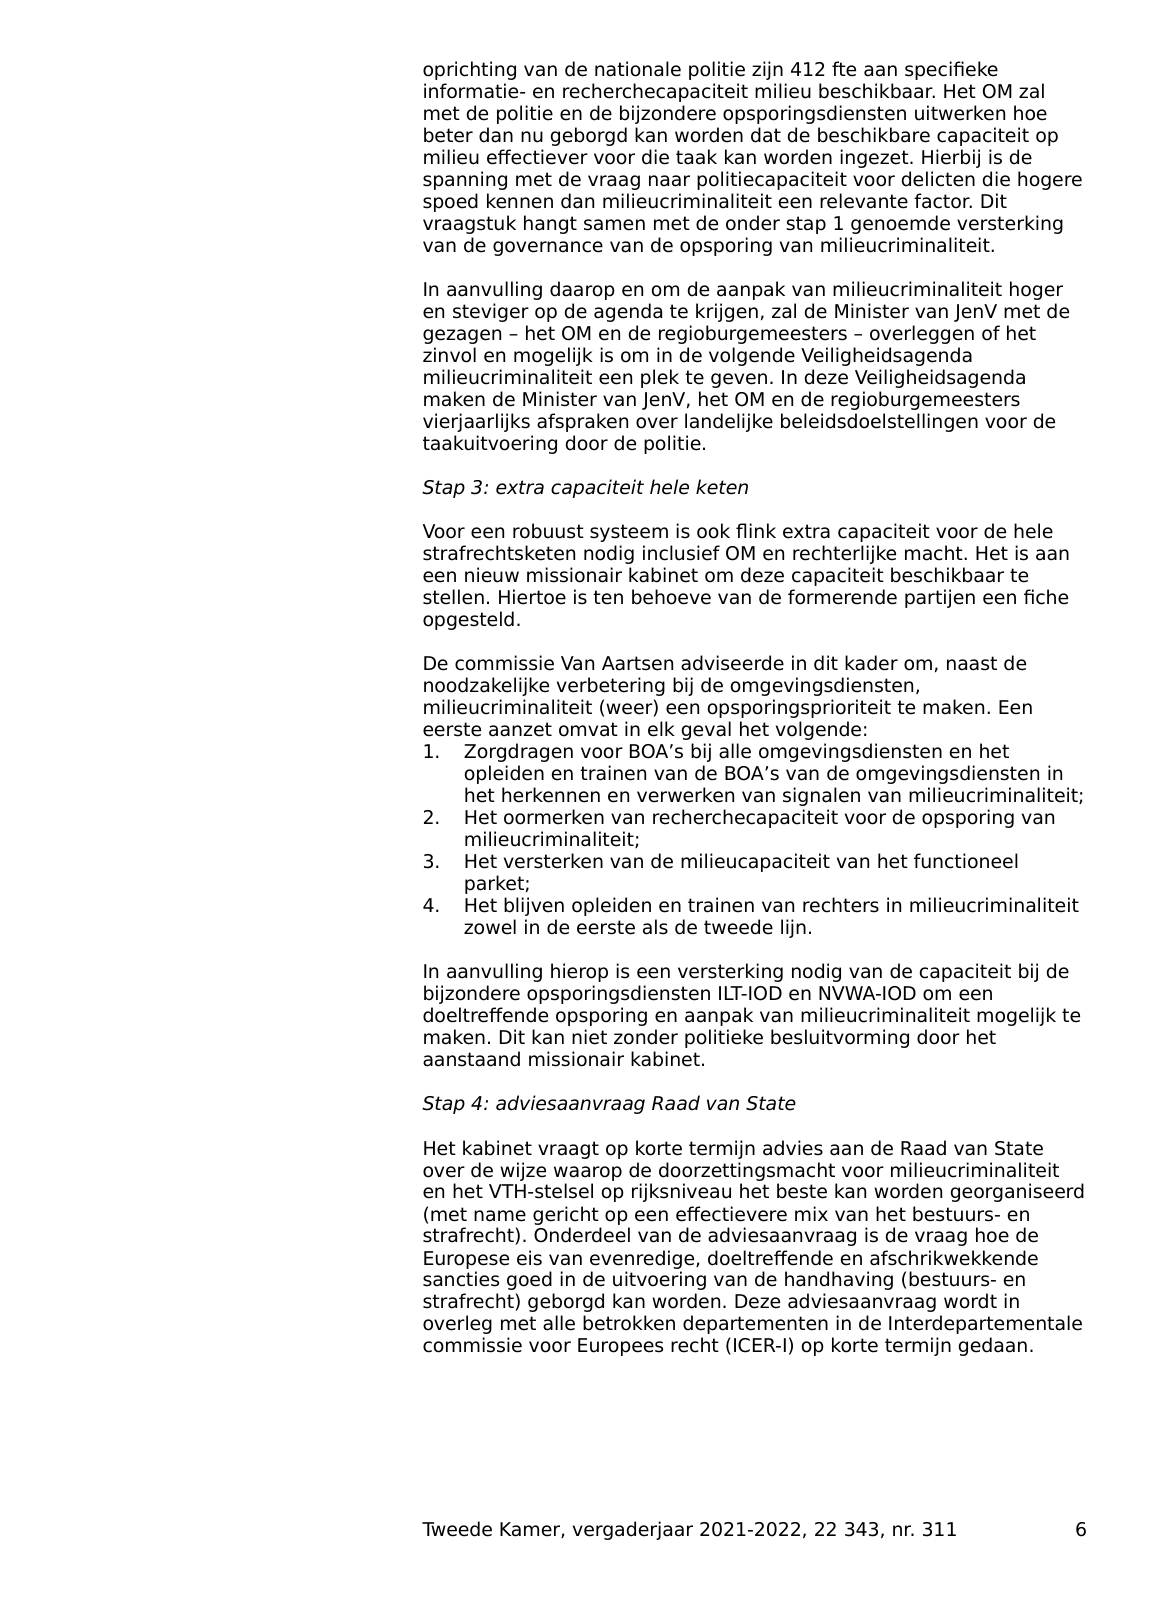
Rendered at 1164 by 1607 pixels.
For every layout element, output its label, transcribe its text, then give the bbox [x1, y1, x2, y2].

text De commissie Van Aartsen adviseerde in dit kader om, naast de noodzakelijke verbetering bij de omgevingsdiensten, milieucriminaliteit (weer) een opsporingsprioriteit te maken. Een eerste aanzet omvat in elk geval het volgende: [422, 653, 1087, 741]
text In aanvulling daarop en om de aanpak van milieucriminaliteit hoger en steviger op de agenda te krijgen, zal de Minister van JenV met de gezagen – het OM en de regioburgemeesters – overleggen of het zinvol en mogelijk is om in de volgende Veiligheidsagenda milieucriminaliteit een plek te geven. In deze Veiligheidsagenda maken de Minister van JenV, het OM en de regioburgemeesters vierjaarlijks afspraken over landelijke beleidsdoelstellingen voor de taakuitvoering door de politie. [422, 279, 1087, 455]
text Het kabinet vraagt op korte termijn advies aan de Raad van State over de wijze waarop de doorzettingsmacht voor milieucriminaliteit en het VTH-stelsel op rijksniveau het beste kan worden georganiseerd (met name gericht op een effectievere mix van het bestuurs- en strafrecht). Onderdeel van de adviesaanvraag is de vraag hoe de Europese eis van evenredige, doeltreffende en afschrikwekkende sancties goed in de uitvoering van de handhaving (bestuurs- en strafrecht) geborgd kan worden. Deze adviesaanvraag wordt in overleg met alle betrokken departementen in de Interdepartementale commissie voor Europees recht (ICER-I) op korte termijn gedaan. [422, 1137, 1087, 1357]
text 2. Het oormerken van recherchecapaciteit voor de opsporing van milieucriminaliteit; [422, 807, 1087, 851]
subtitle Stap 3: extra capaciteit hele keten [422, 477, 1087, 499]
text oprichting van de nationale politie zijn 412 fte aan specifieke informatie- en recherchecapaciteit milieu beschikbaar. Het OM zal met de politie en de bijzondere opsporingsdiensten uitwerken hoe beter dan nu geborgd kan worden dat de beschikbare capaciteit op milieu effectiever voor die taak kan worden ingezet. Hierbij is de spanning met de vraag naar politiecapaciteit voor delicten die hogere spoed kennen dan milieucriminaliteit een relevante factor. Dit vraagstuk hangt samen met de onder stap 1 genoemde versterking van de governance van de opsporing van milieucriminaliteit. [422, 59, 1087, 257]
text Voor een robuust systeem is ook flink extra capaciteit voor de hele strafrechtsketen nodig inclusief OM en rechterlijke macht. Het is aan een nieuw missionair kabinet om deze capaciteit beschikbaar te stellen. Hiertoe is ten behoeve van de formerende partijen een fiche opgesteld. [422, 521, 1087, 631]
text 1. Zorgdragen voor BOA’s bij alle omgevingsdiensten en het opleiden en trainen van de BOA’s van de omgevingsdiensten in het herkennen en verwerken van signalen van milieucriminaliteit; [422, 741, 1087, 807]
subtitle Stap 4: adviesaanvraag Raad van State [422, 1093, 1087, 1115]
text 3. Het versterken van de milieucapaciteit van het functioneel parket; [422, 851, 1087, 895]
text In aanvulling hierop is een versterking nodig van de capaciteit bij de bijzondere opsporingsdiensten ILT-IOD en NVWA-IOD om een doeltreffende opsporing en aanpak van milieucriminaliteit mogelijk te maken. Dit kan niet zonder politieke besluitvorming door het aanstaand missionair kabinet. [422, 961, 1087, 1071]
text 4. Het blijven opleiden en trainen van rechters in milieucriminaliteit zowel in de eerste als de tweede lijn. [422, 895, 1087, 939]
